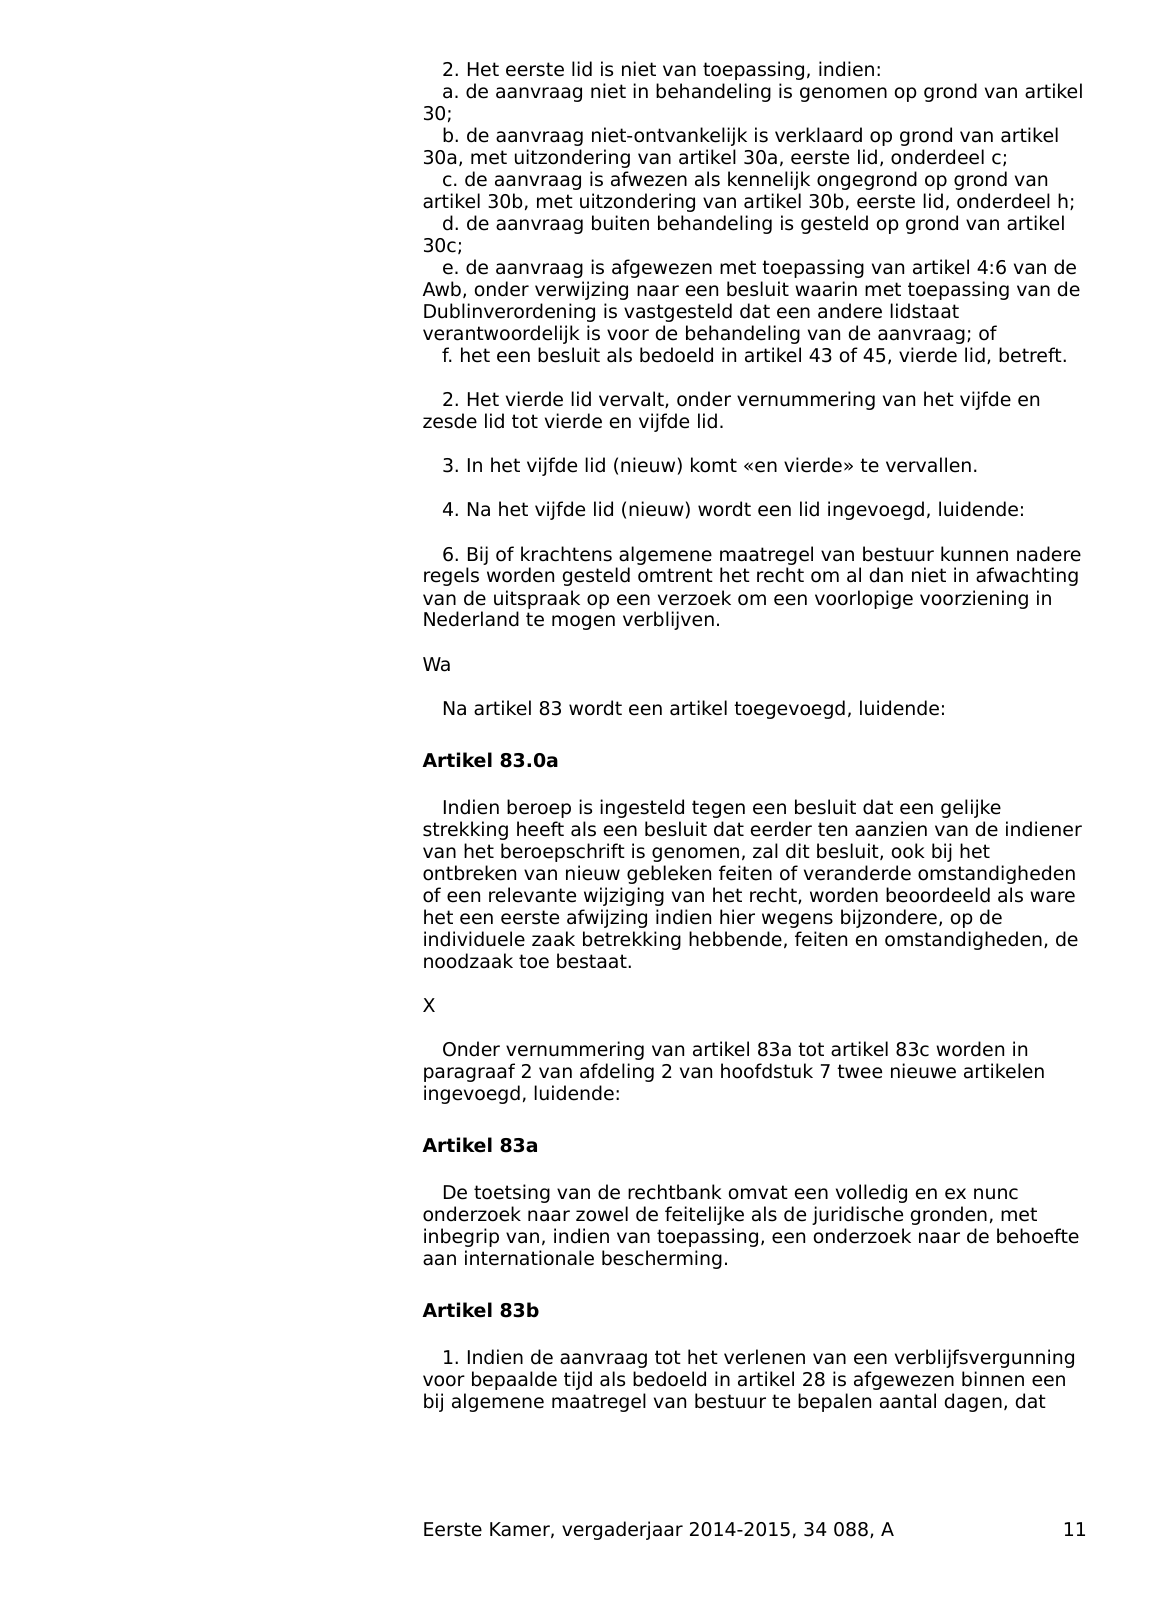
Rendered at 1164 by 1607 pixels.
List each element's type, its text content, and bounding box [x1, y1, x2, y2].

subtitle Artikel 83.0a [422, 750, 1087, 772]
text c. de aanvraag is afwezen als kennelijk ongegrond op grond van artikel 30b, met uitzondering van artikel 30b, eerste lid, onderdeel h; [422, 169, 1087, 213]
text Indien beroep is ingesteld tegen een besluit dat een gelijke strekking heeft als een besluit dat eerder ten aanzien van de indiener van het beroepschrift is genomen, zal dit besluit, ook bij het ontbreken van nieuw gebleken feiten of veranderde omstandigheden of een relevante wijziging van het recht, worden beoordeeld als ware het een eerste afwijzing indien hier wegens bijzondere, op de individuele zaak betrekking hebbende, feiten en omstandigheden, de noodzaak toe bestaat. [422, 797, 1087, 972]
text b. de aanvraag niet-ontvankelijk is verklaard op grond van artikel 30a, met uitzondering van artikel 30a, eerste lid, onderdeel c; [422, 125, 1087, 169]
text X [422, 995, 1087, 1017]
text De toetsing van de rechtbank omvat een volledig en ex nunc onderzoek naar zowel de feitelijke als de juridische gronden, met inbegrip van, indien van toepassing, een onderzoek naar de behoefte aan internationale bescherming. [422, 1182, 1087, 1270]
text 2. Het vierde lid vervalt, onder vernummering van het vijfde en zesde lid tot vierde en vijfde lid. [422, 389, 1087, 433]
subtitle Artikel 83b [422, 1300, 1087, 1322]
text Wa [422, 653, 1087, 676]
text 1. Indien de aanvraag tot het verlenen van een verblijfsvergunning voor bepaalde tijd als bedoeld in artikel 28 is afgewezen binnen een bij algemene maatregel van bestuur te bepalen aantal dagen, dat [422, 1347, 1087, 1413]
text e. de aanvraag is afgewezen met toepassing van artikel 4:6 van de Awb, onder verwijzing naar een besluit waarin met toepassing van de Dublinverordening is vastgesteld dat een andere lidstaat verantwoordelijk is voor de behandeling van de aanvraag; of [422, 257, 1087, 345]
text 6. Bij of krachtens algemene maatregel van bestuur kunnen nadere regels worden gesteld omtrent het recht om al dan niet in afwachting van de uitspraak op een verzoek om een voorlopige voorziening in Nederland te mogen verblijven. [422, 543, 1087, 631]
text 2. Het eerste lid is niet van toepassing, indien: [422, 59, 1087, 81]
text a. de aanvraag niet in behandeling is genomen op grond van artikel 30; [422, 81, 1087, 125]
text 4. Na het vijfde lid (nieuw) wordt een lid ingevoegd, luidende: [422, 499, 1087, 521]
text f. het een besluit als bedoeld in artikel 43 of 45, vierde lid, betreft. [422, 345, 1087, 367]
text Onder vernummering van artikel 83a tot artikel 83c worden in paragraaf 2 van afdeling 2 van hoofdstuk 7 twee nieuwe artikelen ingevoegd, luidende: [422, 1039, 1087, 1105]
text Na artikel 83 wordt een artikel toegevoegd, luidende: [422, 698, 1087, 720]
text 3. In het vijfde lid (nieuw) komt «en vierde» te vervallen. [422, 455, 1087, 477]
subtitle Artikel 83a [422, 1135, 1087, 1157]
text d. de aanvraag buiten behandeling is gesteld op grond van artikel 30c; [422, 213, 1087, 257]
